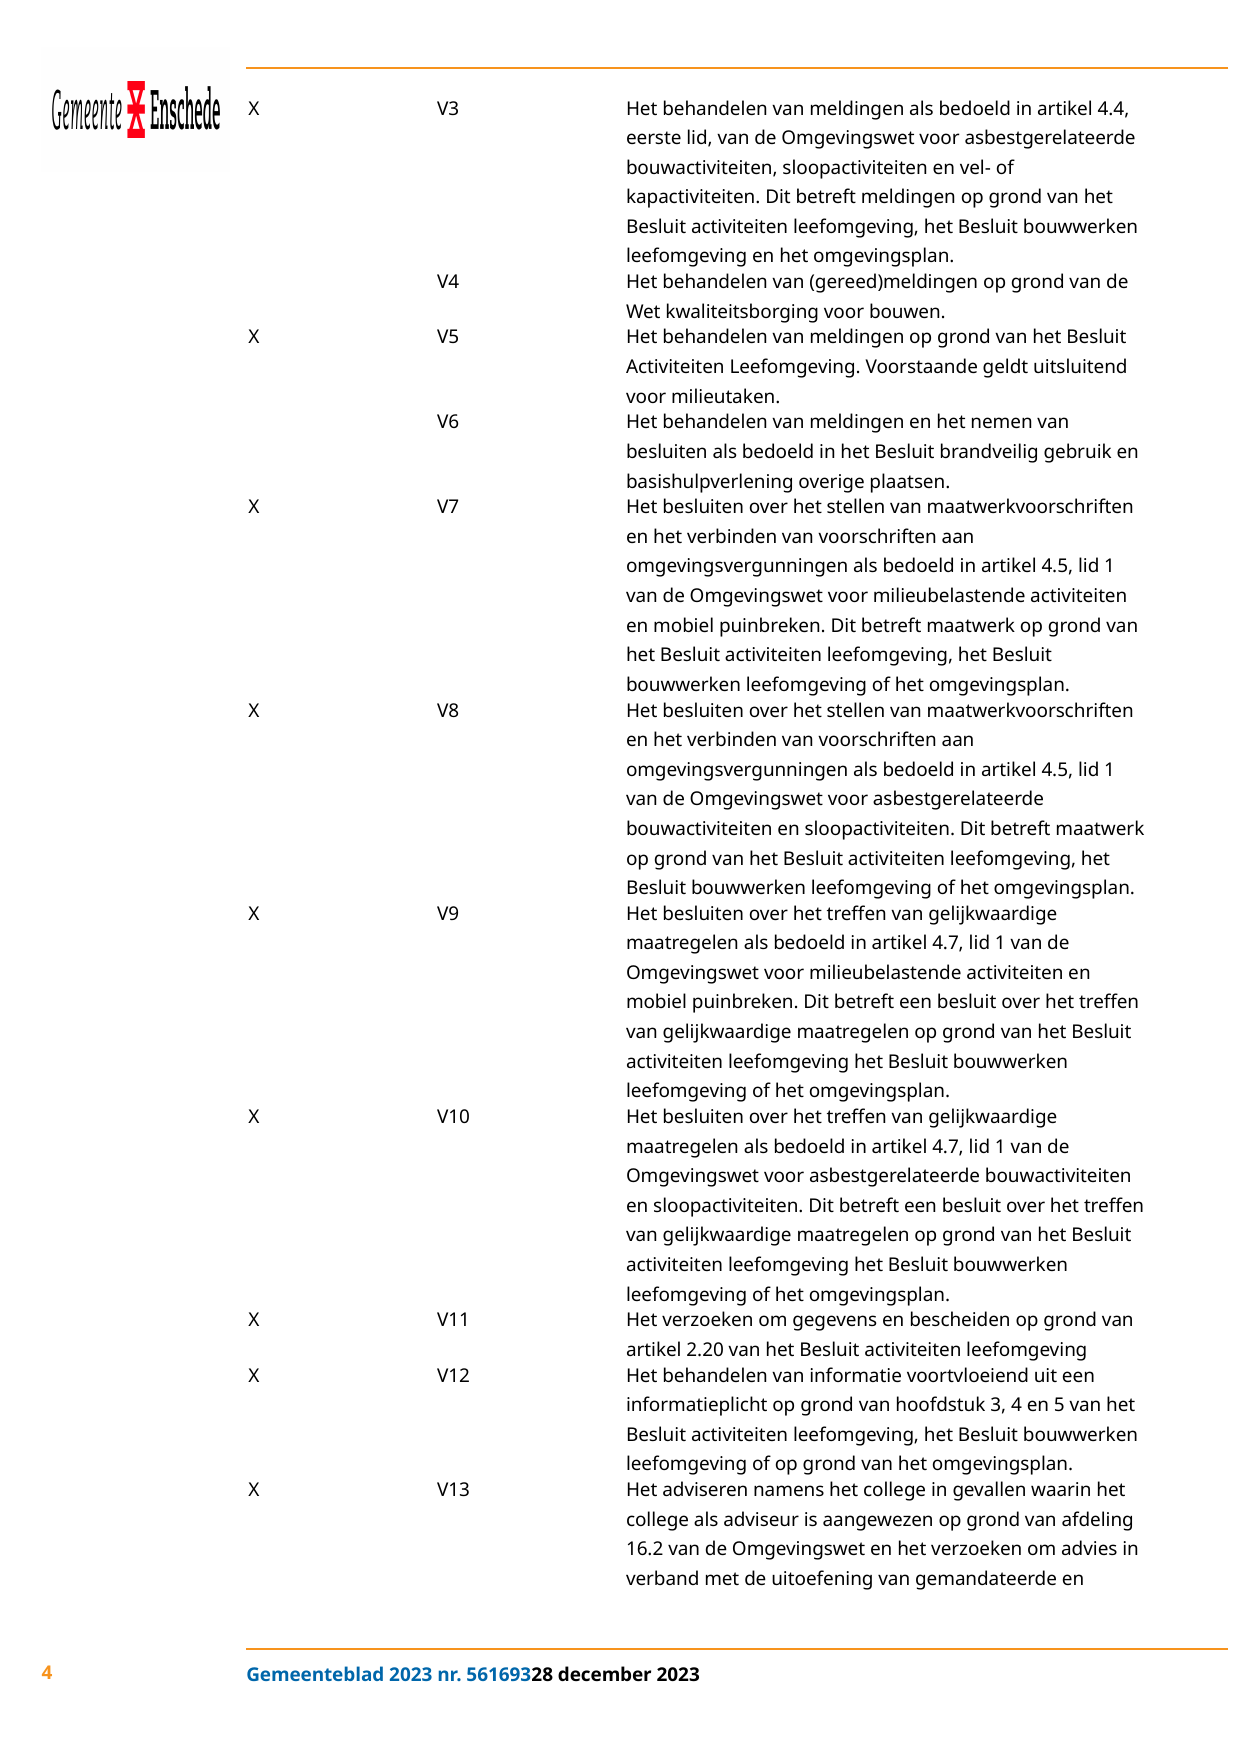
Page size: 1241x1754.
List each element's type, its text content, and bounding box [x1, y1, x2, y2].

table_cell V12 [437, 1362, 626, 1476]
table_cell Het behandelen van meldingen en het nemen van besluiten als bedoeld in het Besluit brandveilig gebruik en basishulpverlening overige plaatsen. [626, 409, 1152, 493]
table_cell Het adviseren namens het college in gevallen waarin het college als adviseur is aangewezen op grond van afdeling 16.2 van de Omgevingswet en het verzoeken om advies in verband met de uitoefening van gemandateerde en [626, 1476, 1152, 1591]
table_cell V4 [437, 269, 626, 324]
table_cell Het verzoeken om gegevens en bescheiden op grond van artikel 2.20 van het Besluit activiteiten leefomgeving [626, 1306, 1152, 1362]
table_cell Het behandelen van (gereed)meldingen op grond van de Wet kwaliteitsborging voor bouwen. [626, 269, 1152, 324]
table_cell [248, 269, 437, 324]
picture [41, 47, 231, 172]
table_cell V7 [437, 494, 626, 697]
table_cell X [248, 697, 437, 900]
table_cell [248, 409, 437, 493]
table_cell V9 [437, 900, 626, 1103]
table_cell V13 [437, 1476, 626, 1591]
table_cell X [248, 1306, 437, 1362]
table_cell V10 [437, 1103, 626, 1306]
table_cell X [248, 1476, 437, 1591]
table_cell Het besluiten over het stellen van maatwerkvoorschriften en het verbinden van voorschriften aan omgevingsvergunningen als bedoeld in artikel 4.5, lid 1 van de Omgevingswet voor asbestgerelateerde bouwactiviteiten en sloopactiviteiten. Dit betreft maatwerk op grond van het Besluit activiteiten leefomgeving, het Besluit bouwwerken leefomgeving of het omgevingsplan. [626, 697, 1152, 900]
table_cell V8 [437, 697, 626, 900]
table_cell X [248, 1103, 437, 1306]
table_cell X [248, 900, 437, 1103]
table_cell X [248, 1362, 437, 1476]
table_cell Het besluiten over het treffen van gelijkwaardige maatregelen als bedoeld in artikel 4.7, lid 1 van de Omgevingswet voor asbestgerelateerde bouwactiviteiten en sloopactiviteiten. Dit betreft een besluit over het treffen van gelijkwaardige maatregelen op grond van het Besluit activiteiten leefomgeving het Besluit bouwwerken leefomgeving of het omgevingsplan. [626, 1103, 1152, 1306]
table_cell V3 [437, 95, 626, 268]
table_cell V5 [437, 324, 626, 409]
table_cell X [248, 324, 437, 409]
table_cell X [248, 494, 437, 697]
table_cell V6 [437, 409, 626, 493]
table_cell Het behandelen van meldingen als bedoeld in artikel 4.4, eerste lid, van de Omgevingswet voor asbestgerelateerde bouwactiviteiten, sloopactiviteiten en vel- of kapactiviteiten. Dit betreft meldingen op grond van het Besluit activiteiten leefomgeving, het Besluit bouwwerken leefomgeving en het omgevingsplan. [626, 95, 1152, 268]
table_cell X [248, 95, 437, 268]
table_cell V11 [437, 1306, 626, 1362]
table_cell Het besluiten over het treffen van gelijkwaardige maatregelen als bedoeld in artikel 4.7, lid 1 van de Omgevingswet voor milieubelastende activiteiten en mobiel puinbreken. Dit betreft een besluit over het treffen van gelijkwaardige maatregelen op grond van het Besluit activiteiten leefomgeving het Besluit bouwwerken leefomgeving of het omgevingsplan. [626, 900, 1152, 1103]
table_cell Het behandelen van meldingen op grond van het Besluit Activiteiten Leefomgeving. Voorstaande geldt uitsluitend voor milieutaken. [626, 324, 1152, 409]
table_cell Het behandelen van informatie voortvloeiend uit een informatieplicht op grond van hoofdstuk 3, 4 en 5 van het Besluit activiteiten leefomgeving, het Besluit bouwwerken leefomgeving of op grond van het omgevingsplan. [626, 1362, 1152, 1476]
table_cell Het besluiten over het stellen van maatwerkvoorschriften en het verbinden van voorschriften aan omgevingsvergunningen als bedoeld in artikel 4.5, lid 1 van de Omgevingswet voor milieubelastende activiteiten en mobiel puinbreken. Dit betreft maatwerk op grond van het Besluit activiteiten leefomgeving, het Besluit bouwwerken leefomgeving of het omgevingsplan. [626, 494, 1152, 697]
